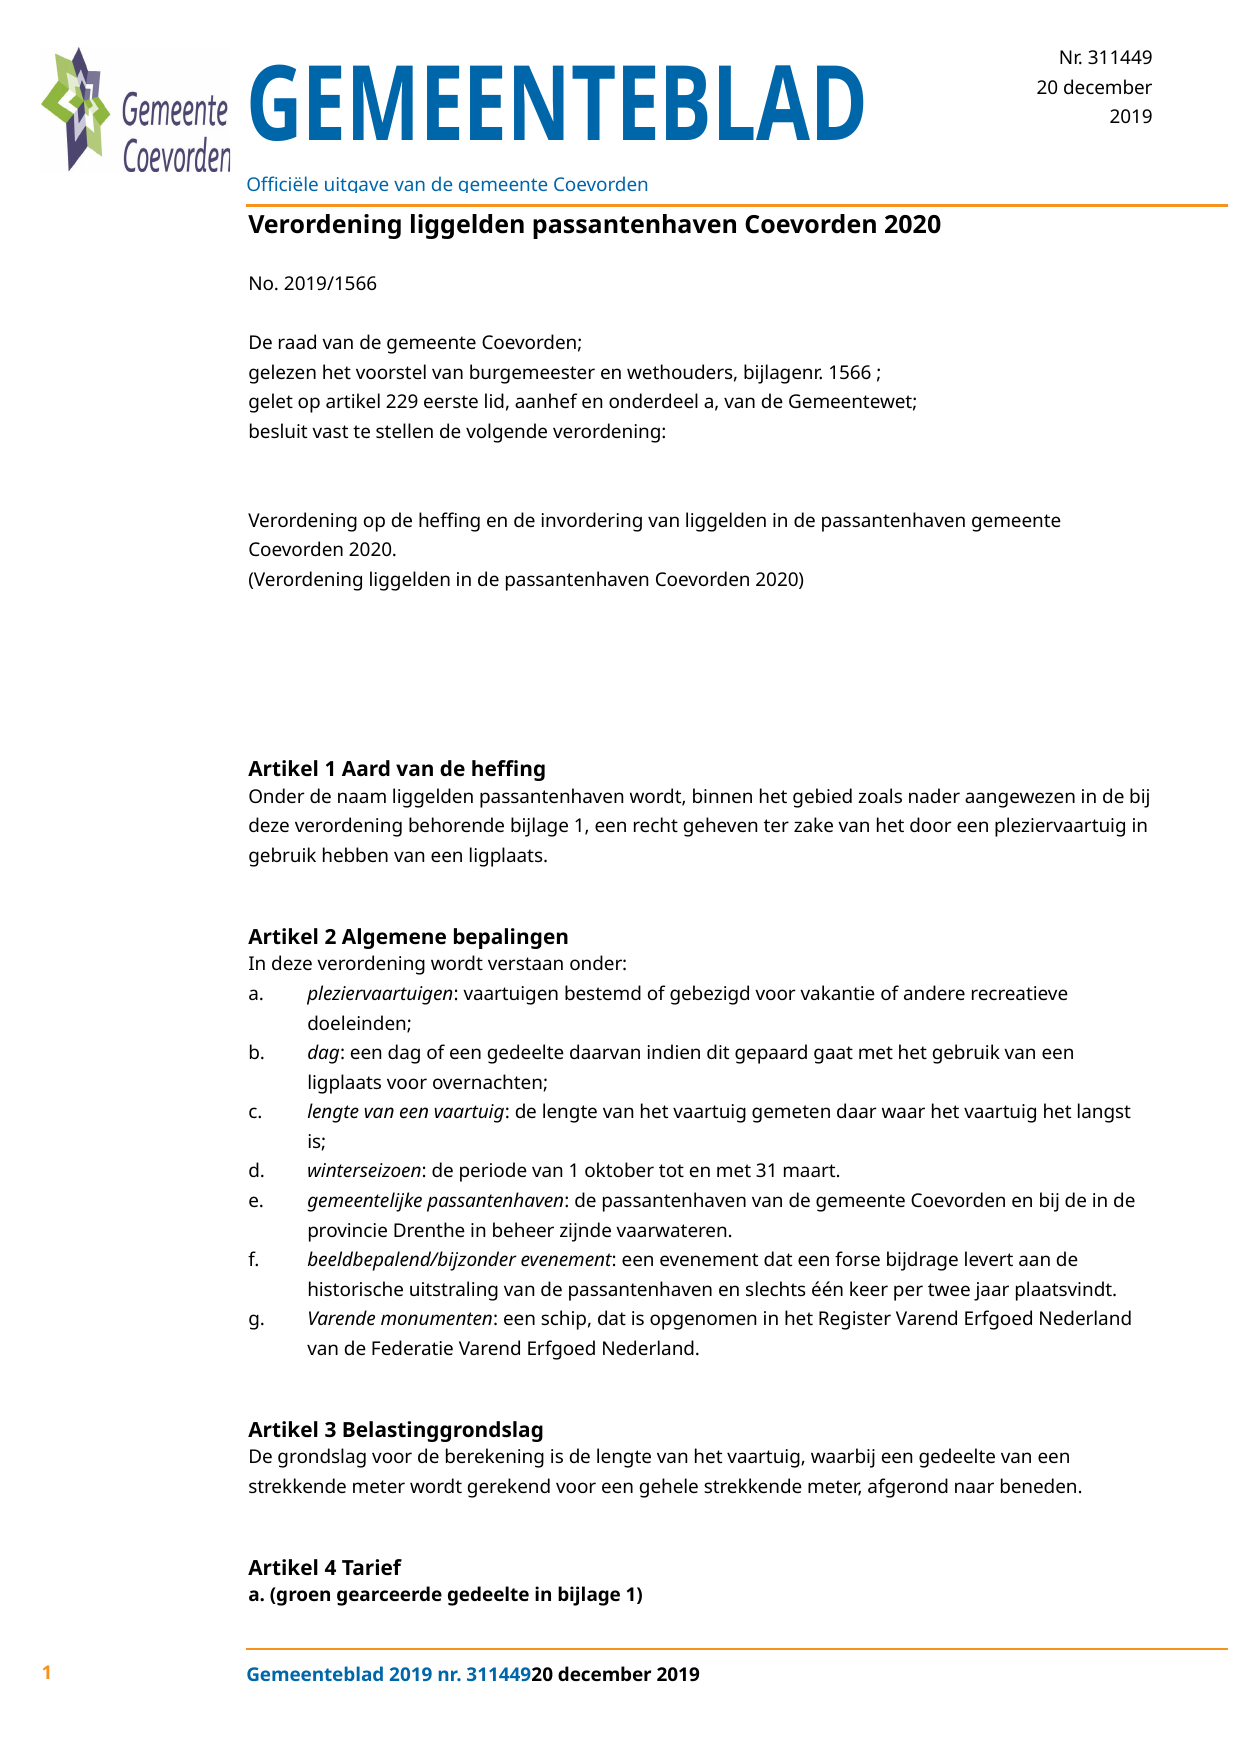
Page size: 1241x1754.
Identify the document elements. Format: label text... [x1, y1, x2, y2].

list Varende monumenten: een schip, dat is opgenomen in het Register Varend Erfgoed Nederland van de Federatie Varend Erfgoed Nederland. [248, 1306, 1152, 1361]
text a. (groen gearceerde gedeelte in bijlage 1) [248, 1582, 1152, 1607]
text Onder de naam liggelden passantenhaven wordt, binnen het gebied zoals nader aangewezen in de bij deze verordening behorende bijlage 1, een recht geheven ter zake van het door een pleziervaartuig in gebruik hebben van een ligplaats. [248, 783, 1152, 868]
text Artikel 2 Algemene bepalingen [248, 922, 1152, 951]
text Verordening op de heffing en de invordering van liggelden in de passantenhaven gemeente Coevorden 2020. [248, 507, 1152, 562]
text gelezen het voorstel van burgemeester en wethouders, bijlagenr. 1566 ; [248, 359, 1152, 385]
picture [41, 47, 231, 172]
list lengte van een vaartuig: de lengte van het vaartuig gemeten daar waar het vaartuig het langst is; [248, 1098, 1152, 1154]
list dag: een dag of een gedeelte daarvan indien dit gepaard gaat met het gebruik van een ligplaats voor overnachten; [248, 1039, 1152, 1095]
text Artikel 1 Aard van de heffing [248, 754, 1152, 783]
list winterseizoen: de periode van 1 oktober tot en met 31 maart. [248, 1158, 1152, 1183]
text Artikel 4 Tarief [248, 1553, 1152, 1582]
text besluit vast te stellen de volgende verordening: [248, 418, 1152, 444]
text No. 2019/1566 [248, 270, 1152, 296]
list beeldbepalend/bijzonder evenement: een evenement dat een forse bijdrage levert aan de historische uitstraling van de passantenhaven en slechts één keer per twee jaar plaatsvindt. [248, 1246, 1152, 1302]
text Verordening liggelden passantenhaven Coevorden 2020 [248, 207, 1152, 241]
list pleziervaartuigen: vaartuigen bestemd of gebezigd voor vakantie of andere recreatieve doeleinden; [248, 980, 1152, 1036]
list gemeentelijke passantenhaven: de passantenhaven van de gemeente Coevorden en bij de in de provincie Drenthe in beheer zijnde vaarwateren. [248, 1187, 1152, 1243]
text De raad van de gemeente Coevorden; [248, 329, 1152, 355]
text gelet op artikel 229 eerste lid, aanhef en onderdeel a, van de Gemeentewet; [248, 389, 1152, 414]
text (Verordening liggelden in de passantenhaven Coevorden 2020) [248, 566, 1152, 592]
text Artikel 3 Belastinggrondslag [248, 1415, 1152, 1444]
text In deze verordening wordt verstaan onder: [248, 951, 1152, 976]
text De grondslag voor de berekening is de lengte van het vaartuig, waarbij een gedeelte van een strekkende meter wordt gerekend voor een gehele strekkende meter, afgerond naar beneden. [248, 1444, 1152, 1499]
